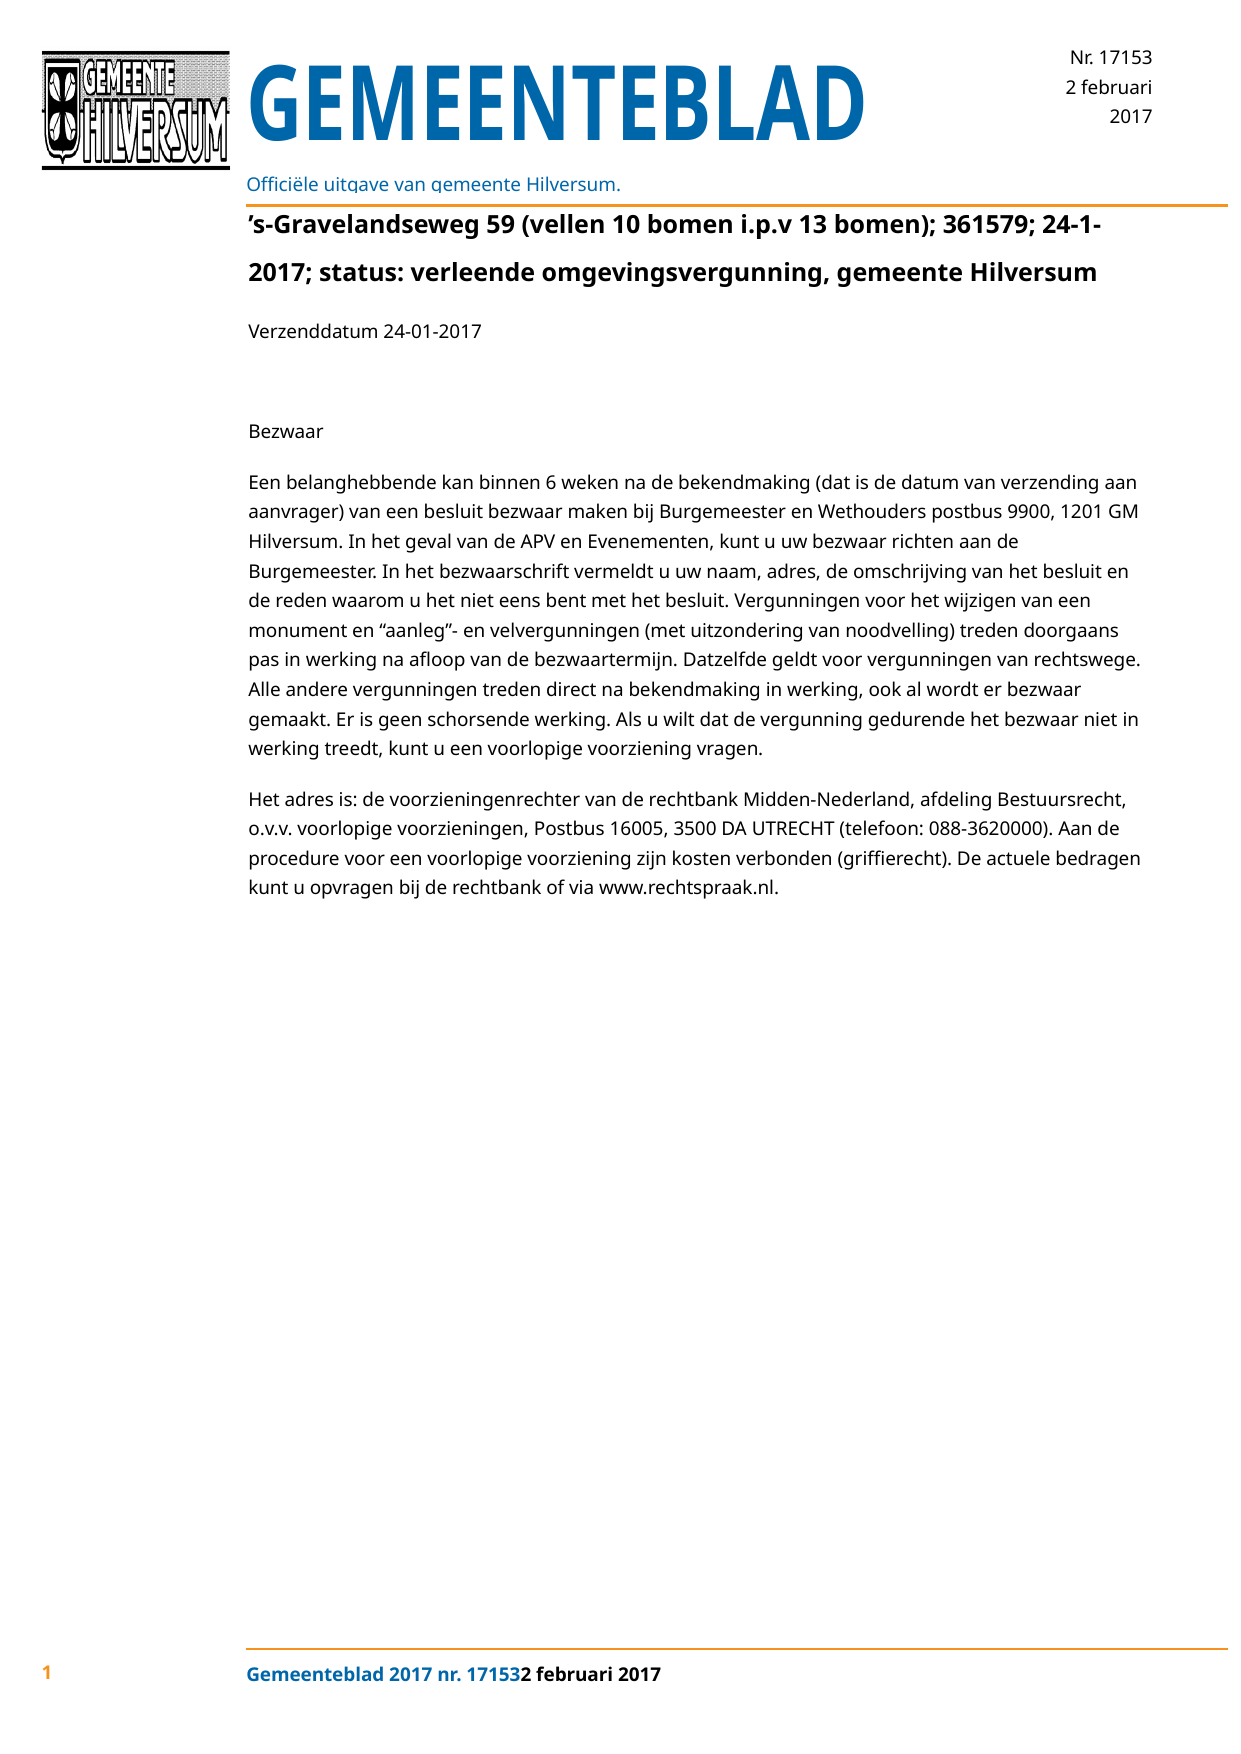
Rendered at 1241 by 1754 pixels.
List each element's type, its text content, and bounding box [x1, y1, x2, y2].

text Een belanghebbende kan binnen 6 weken na de bekendmaking (dat is de datum van verzending aan aanvrager) van een besluit bezwaar maken bij Burgemeester en Wethouders postbus 9900, 1201 GM Hilversum. In het geval van de APV en Evenementen, kunt u uw bezwaar richten aan de Burgemeester. In het bezwaarschrift vermeldt u uw naam, adres, de omschrijving van het besluit en de reden waarom u het niet eens bent met het besluit. Vergunningen voor het wijzigen van een monument en “aanleg”- en velvergunningen (met uitzondering van noodvelling) treden doorgaans pas in werking na afloop van de bezwaartermijn. Datzelfde geldt voor vergunningen van rechtswege. Alle andere vergunningen treden direct na bekendmaking in werking, ook al wordt er bezwaar gemaakt. Er is geen schorsende werking. Als u wilt dat de vergunning gedurende het bezwaar niet in werking treedt, kunt u een voorlopige voorziening vragen. [248, 469, 1152, 761]
text ’s-Gravelandseweg 59 (vellen 10 bomen i.p.v 13 bomen); 361579; 24-1-2017; status: verleende omgevingsvergunning, gemeente Hilversum [248, 207, 1152, 288]
text Bezwaar [248, 419, 1152, 444]
picture [41, 47, 231, 172]
text Verzenddatum 24-01-2017 [248, 318, 1152, 344]
text Het adres is: de voorzieningenrechter van de rechtbank Midden-Nederland, afdeling Bestuursrecht, o.v.v. voorlopige voorzieningen, Postbus 16005, 3500 DA UTRECHT (telefoon: 088-3620000). Aan de procedure voor een voorlopige voorziening zijn kosten verbonden (griffierecht). De actuele bedragen kunt u opvragen bij de rechtbank of via www.rechtspraak.nl. [248, 786, 1152, 900]
